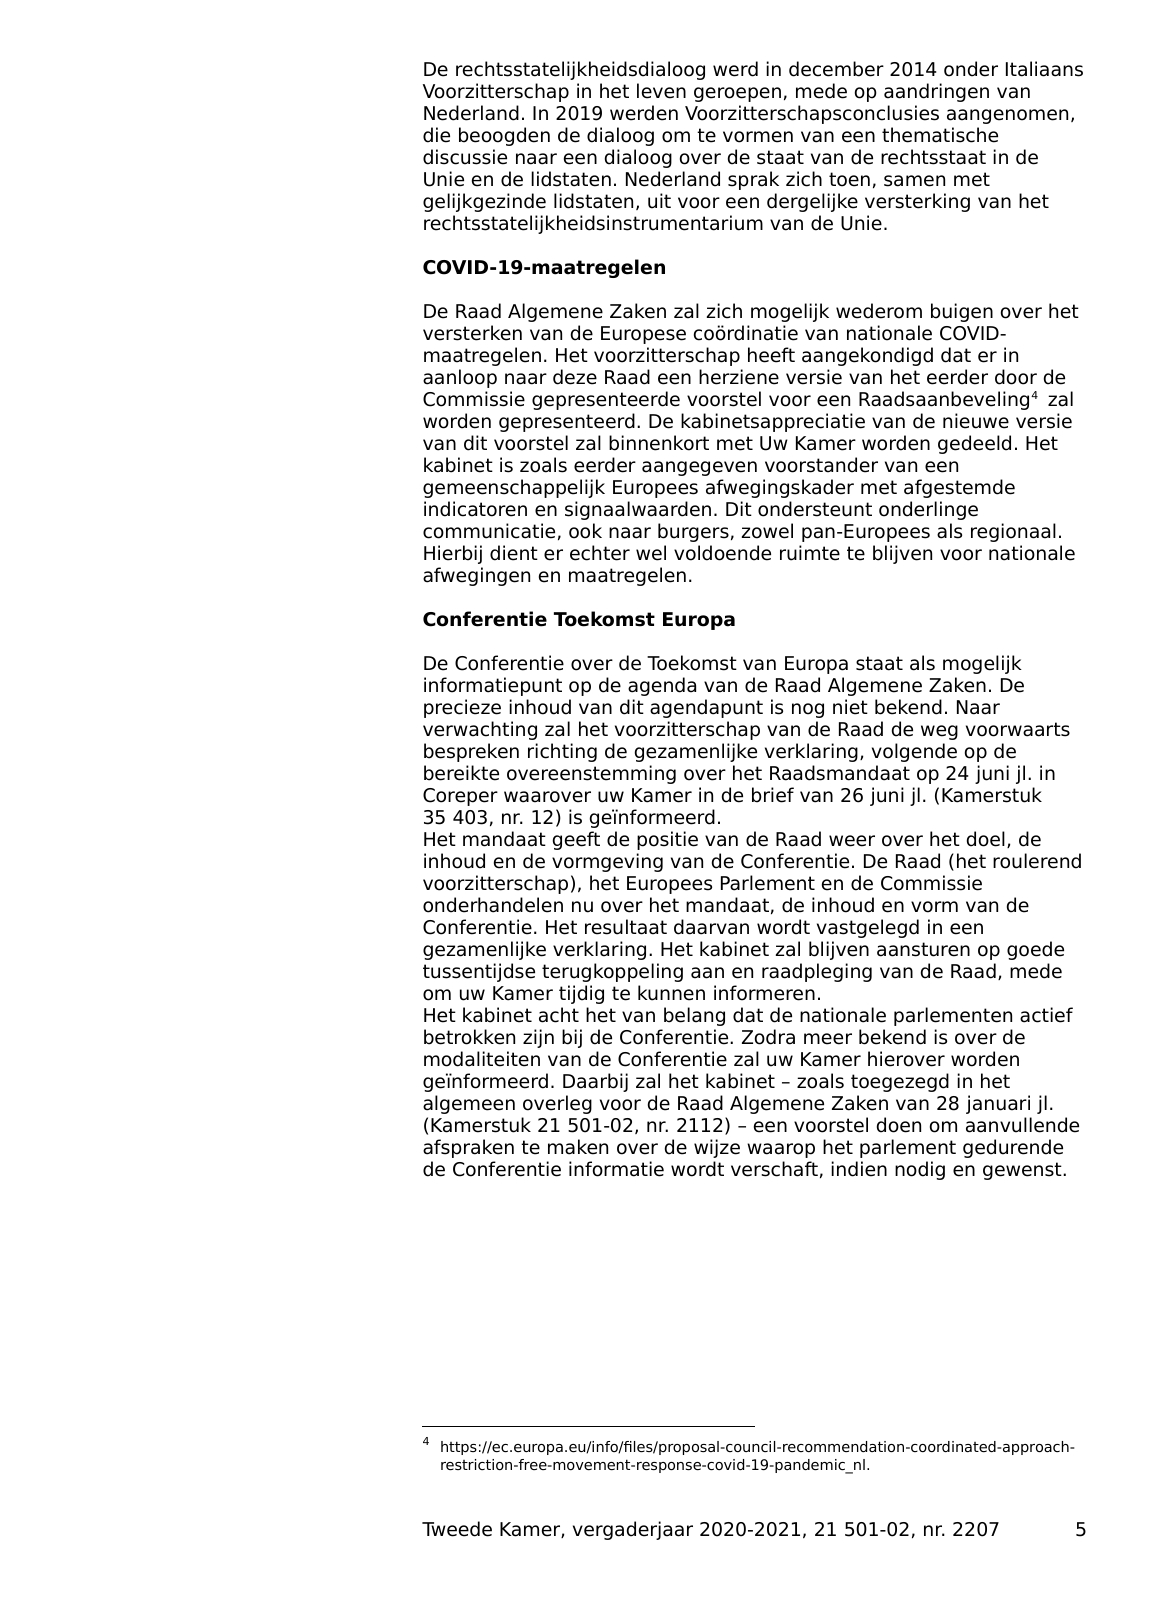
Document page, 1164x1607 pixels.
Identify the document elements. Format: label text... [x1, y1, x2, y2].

text Het kabinet acht het van belang dat de nationale parlementen actief betrokken zijn bij de Conferentie. Zodra meer bekend is over de modaliteiten van de Conferentie zal uw Kamer hierover worden geïnformeerd. Daarbij zal het kabinet – zoals toegezegd in het algemeen overleg voor de Raad Algemene Zaken van 28 januari jl. (Kamerstuk 21 501-02, nr. 2112) – een voorstel doen om aanvullende afspraken te maken over de wijze waarop het parlement gedurende de Conferentie informatie wordt verschaft, indien nodig en gewenst. [422, 1005, 1087, 1181]
subtitle COVID-19-maatregelen [422, 257, 1087, 279]
text De rechtsstatelijkheidsdialoog werd in december 2014 onder Italiaans Voorzitterschap in het leven geroepen, mede op aandringen van Nederland. In 2019 werden Voorzitterschapsconclusies aangenomen, die beoogden de dialoog om te vormen van een thematische discussie naar een dialoog over de staat van de rechtsstaat in de Unie en de lidstaten. Nederland sprak zich toen, samen met gelijkgezinde lidstaten, uit voor een dergelijke versterking van het rechtsstatelijkheidsinstrumentarium van de Unie. [422, 59, 1087, 235]
text De Conferentie over de Toekomst van Europa staat als mogelijk informatiepunt op de agenda van de Raad Algemene Zaken. De precieze inhoud van dit agendapunt is nog niet bekend. Naar verwachting zal het voorzitterschap van de Raad de weg voorwaarts bespreken richting de gezamenlijke verklaring, volgende op de bereikte overeenstemming over het Raadsmandaat op 24 juni jl. in Coreper waarover uw Kamer in de brief van 26 juni jl. (Kamerstuk 35 403, nr. 12) is geïnformeerd. [422, 653, 1087, 829]
subtitle Conferentie Toekomst Europa [422, 609, 1087, 631]
text Het mandaat geeft de positie van de Raad weer over het doel, de inhoud en de vormgeving van de Conferentie. De Raad (het roulerend voorzitterschap), het Europees Parlement en de Commissie onderhandelen nu over het mandaat, de inhoud en vorm van de Conferentie. Het resultaat daarvan wordt vastgelegd in een gezamenlijke verklaring. Het kabinet zal blijven aansturen op goede tussentijdse terugkoppeling aan en raadpleging van de Raad, mede om uw Kamer tijdig te kunnen informeren. [422, 829, 1087, 1005]
text De Raad Algemene Zaken zal zich mogelijk wederom buigen over het versterken van de Europese coördinatie van nationale COVID-maatregelen. Het voorzitterschap heeft aangekondigd dat er in aanloop naar deze Raad een herziene versie van het eerder door de Commissie gepresenteerde voorstel voor een Raadsaanbeveling zal worden gepresenteerd. De kabinetsappreciatie van de nieuwe versie van dit voorstel zal binnenkort met Uw Kamer worden gedeeld. Het kabinet is zoals eerder aangegeven voorstander van een gemeenschappelijk Europees afwegingskader met afgestemde indicatoren en signaalwaarden. Dit ondersteunt onderlinge communicatie, ook naar burgers, zowel pan-Europees als regionaal. Hierbij dient er echter wel voldoende ruimte te blijven voor nationale afwegingen en maatregelen. [422, 301, 1087, 587]
text https://ec.europa.eu/info/files/proposal-council-recommendation-coordinated-approach-restriction-free-movement-response-covid-19-pandemic_nl. [422, 1435, 1087, 1474]
